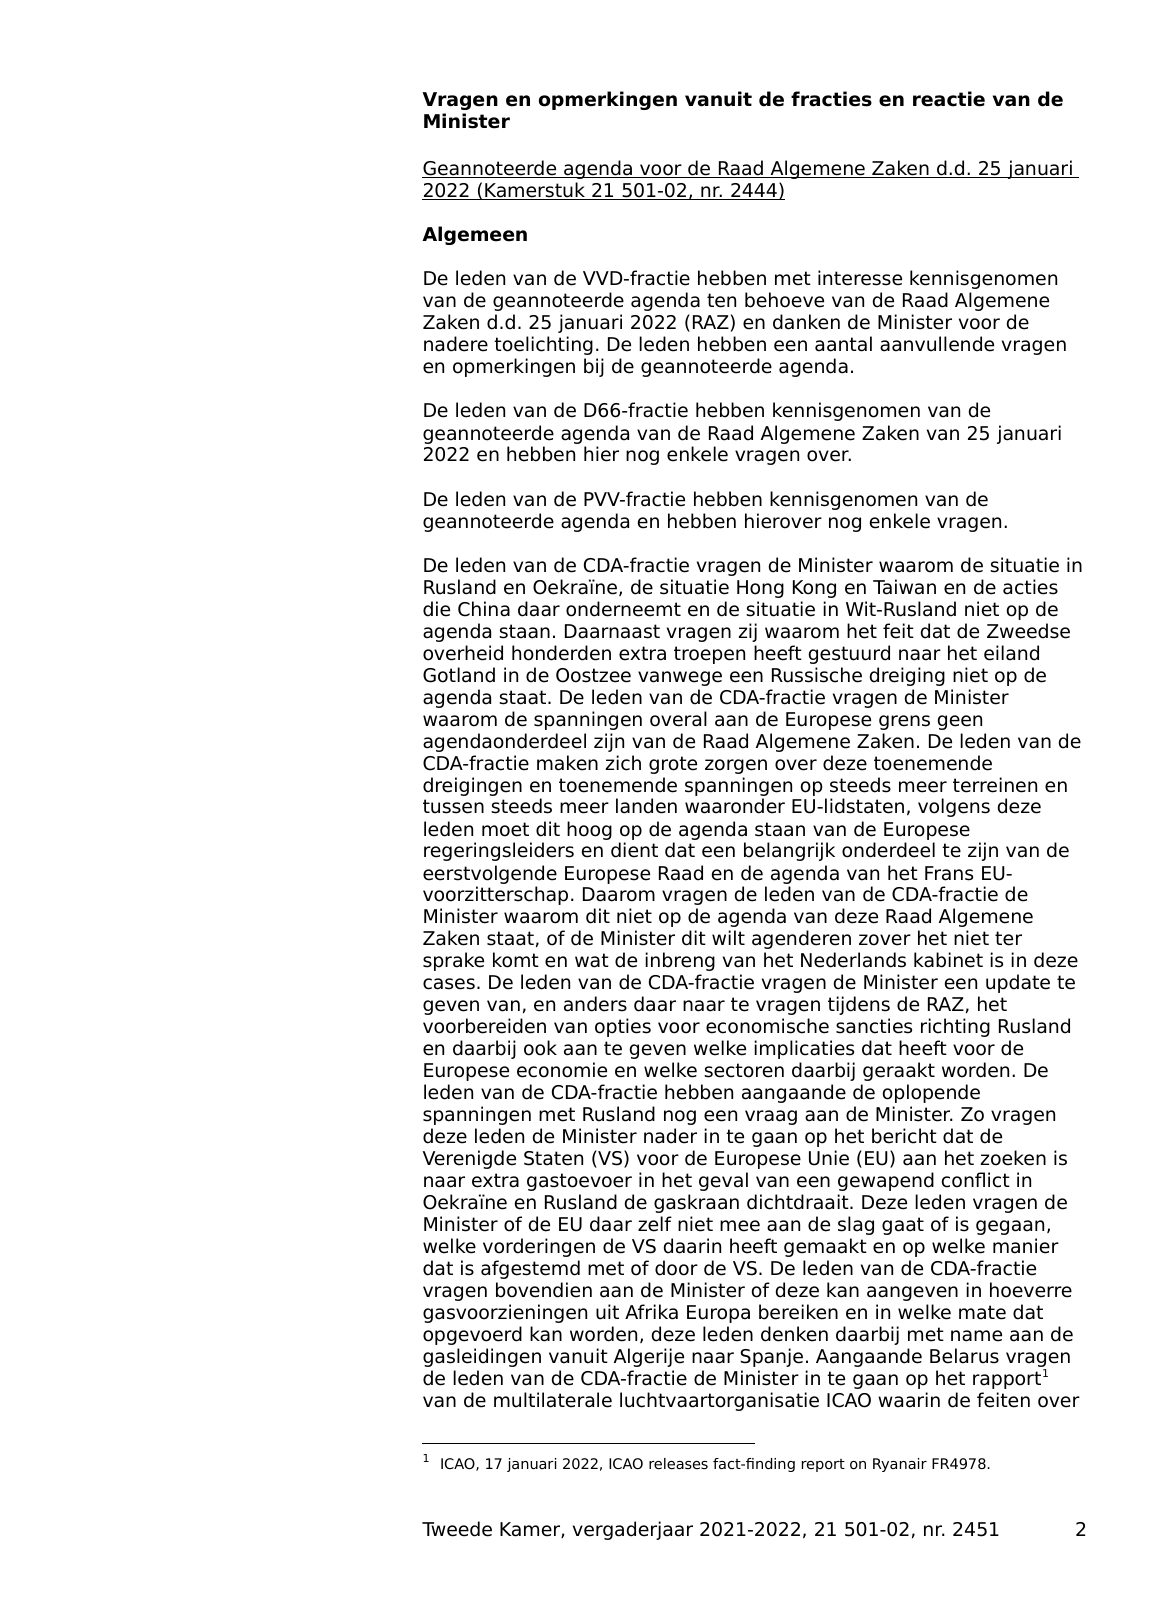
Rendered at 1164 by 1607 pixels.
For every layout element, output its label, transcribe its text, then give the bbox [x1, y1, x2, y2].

text De leden van de PVV-fractie hebben kennisgenomen van de geannoteerde agenda en hebben hierover nog enkele vragen. [422, 488, 1087, 532]
subtitle Geannoteerde agenda voor de Raad Algemene Zaken d.d. 25 januari 2022 (Kamerstuk 21 501-02, nr. 2444) [422, 158, 1087, 202]
subtitle Vragen en opmerkingen vanuit de fracties en reactie van de Minister [422, 89, 1087, 133]
text De leden van de CDA-fractie vragen de Minister waarom de situatie in Rusland en Oekraïne, de situatie Hong Kong en Taiwan en de acties die China daar onderneemt en de situatie in Wit-Rusland niet op de agenda staan. Daarnaast vragen zij waarom het feit dat de Zweedse overheid honderden extra troepen heeft gestuurd naar het eiland Gotland in de Oostzee vanwege een Russische dreiging niet op de agenda staat. De leden van de CDA-fractie vragen de Minister waarom de spanningen overal aan de Europese grens geen agendaonderdeel zijn van de Raad Algemene Zaken. De leden van de CDA-fractie maken zich grote zorgen over deze toenemende dreigingen en toenemende spanningen op steeds meer terreinen en tussen steeds meer landen waaronder EU-lidstaten, volgens deze leden moet dit hoog op de agenda staan van de Europese regeringsleiders en dient dat een belangrijk onderdeel te zijn van de eerstvolgende Europese Raad en de agenda van het Frans EU-voorzitterschap. Daarom vragen de leden van de CDA-fractie de Minister waarom dit niet op de agenda van deze Raad Algemene Zaken staat, of de Minister dit wilt agenderen zover het niet ter sprake komt en wat de inbreng van het Nederlands kabinet is in deze cases. De leden van de CDA-fractie vragen de Minister een update te geven van, en anders daar naar te vragen tijdens de RAZ, het voorbereiden van opties voor economische sancties richting Rusland en daarbij ook aan te geven welke implicaties dat heeft voor de Europese economie en welke sectoren daarbij geraakt worden. De leden van de CDA-fractie hebben aangaande de oplopende spanningen met Rusland nog een vraag aan de Minister. Zo vragen deze leden de Minister nader in te gaan op het bericht dat de Verenigde Staten (VS) voor de Europese Unie (EU) aan het zoeken is naar extra gastoevoer in het geval van een gewapend conflict in Oekraïne en Rusland de gaskraan dichtdraait. Deze leden vragen de Minister of de EU daar zelf niet mee aan de slag gaat of is gegaan, welke vorderingen de VS daarin heeft gemaakt en op welke manier dat is afgestemd met of door de VS. De leden van de CDA-fractie vragen bovendien aan de Minister of deze kan aangeven in hoeverre gasvoorzieningen uit Afrika Europa bereiken en in welke mate dat opgevoerd kan worden, deze leden denken daarbij met name aan de gasleidingen vanuit Algerije naar Spanje. Aangaande Belarus vragen de leden van de CDA-fractie de Minister in te gaan op het rapport van de multilaterale luchtvaartorganisatie ICAO waarin de feiten over [422, 555, 1087, 1412]
text ICAO, 17 januari 2022, ICAO releases fact-finding report on Ryanair FR4978. [422, 1452, 1087, 1474]
subtitle Algemeen [422, 224, 1087, 246]
text De leden van de VVD-fractie hebben met interesse kennisgenomen van de geannoteerde agenda ten behoeve van de Raad Algemene Zaken d.d. 25 januari 2022 (RAZ) en danken de Minister voor de nadere toelichting. De leden hebben een aantal aanvullende vragen en opmerkingen bij de geannoteerde agenda. [422, 268, 1087, 378]
text De leden van de D66-fractie hebben kennisgenomen van de geannoteerde agenda van de Raad Algemene Zaken van 25 januari 2022 en hebben hier nog enkele vragen over. [422, 400, 1087, 466]
